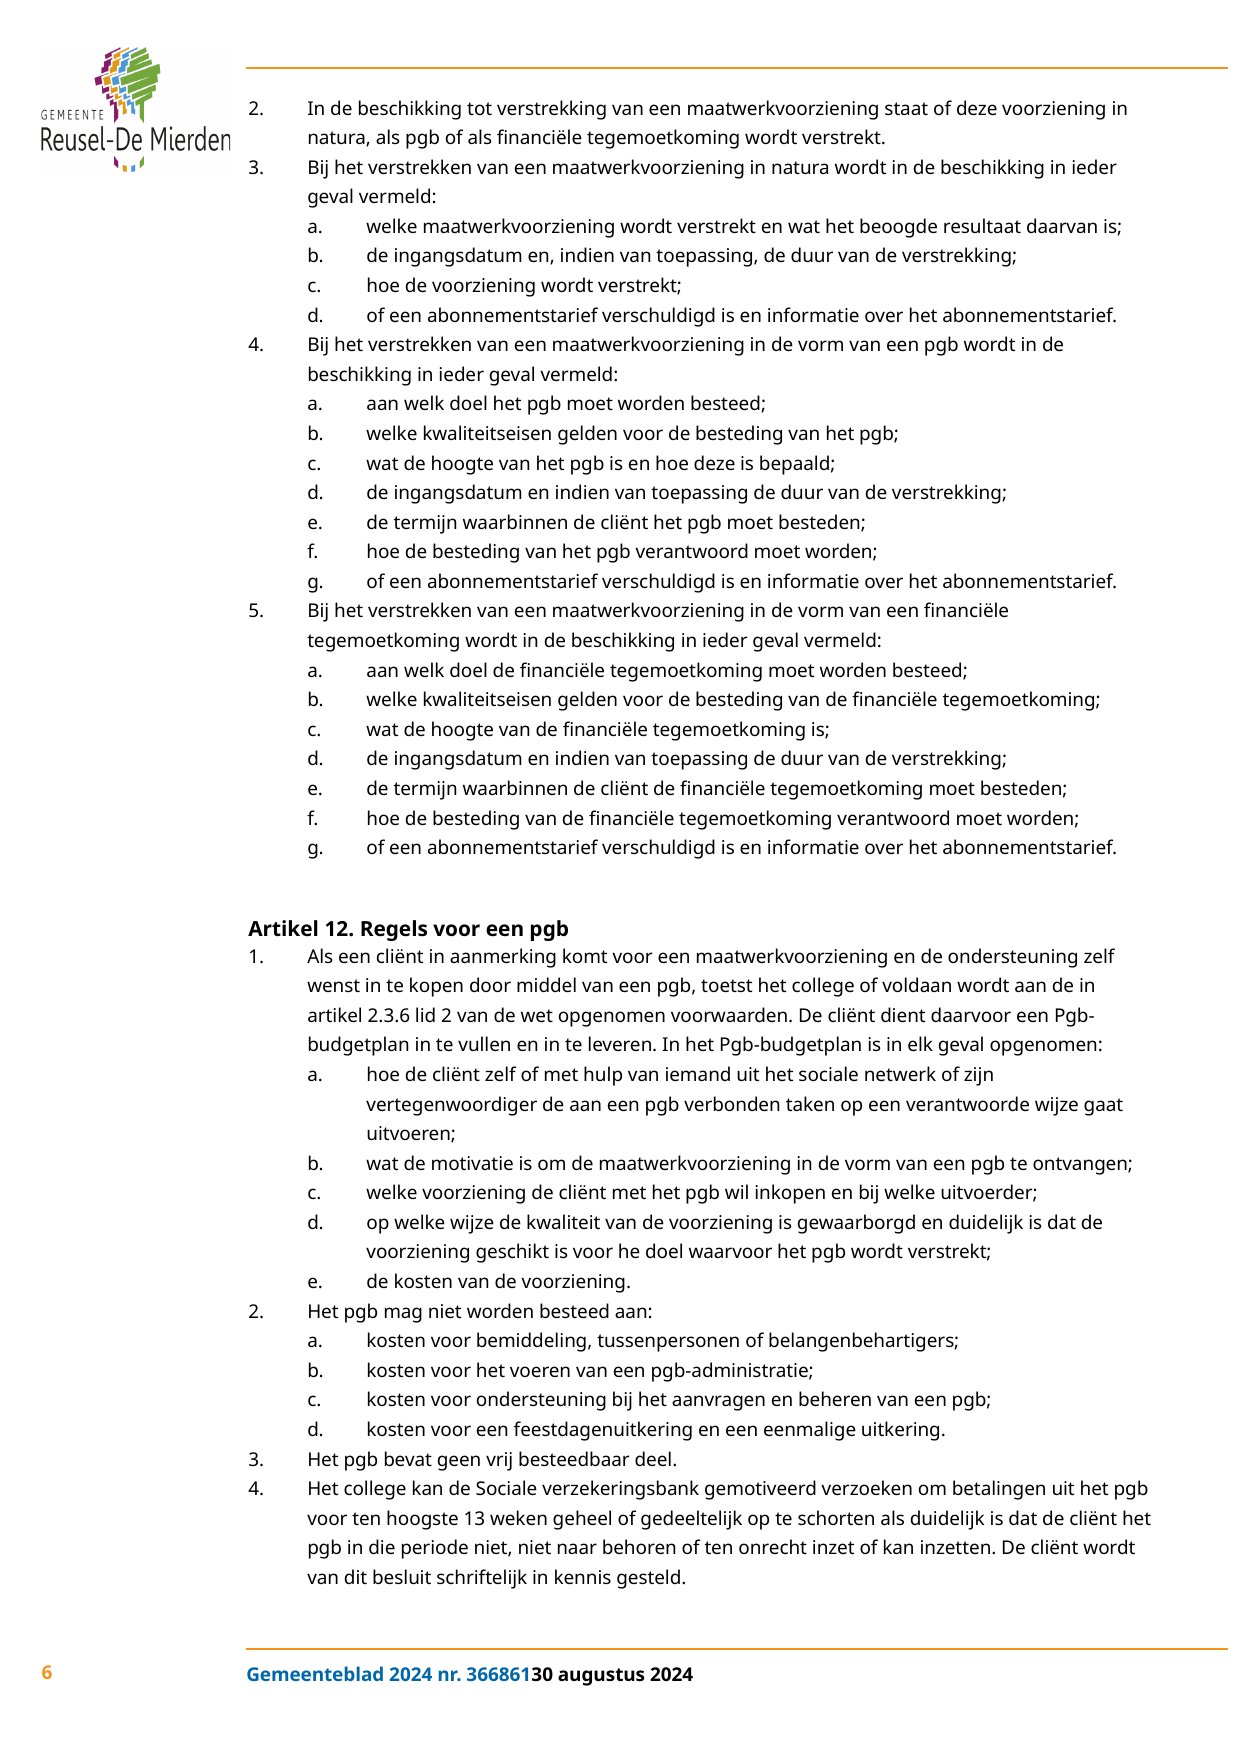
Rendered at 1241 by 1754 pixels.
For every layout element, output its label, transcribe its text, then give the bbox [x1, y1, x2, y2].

list op welke wijze de kwaliteit van de voorziening is gewaarborgd en duidelijk is dat de voorziening geschikt is voor he doel waarvoor het pgb wordt verstrekt; [307, 1209, 1152, 1264]
list Als een cliënt in aanmerking komt voor een maatwerkvoorziening en de ondersteuning zelf wenst in te kopen door middel van een pgb, toetst het college of voldaan wordt aan de in artikel 2.3.6 lid 2 van de wet opgenomen voorwaarden. De cliënt dient daarvoor een Pgb-budgetplan in te vullen en in te leveren. In het Pgb-budgetplan is in elk geval opgenomen: [248, 943, 1152, 1057]
list aan welk doel het pgb moet worden besteed; [307, 391, 1152, 416]
list Het college kan de Sociale verzekeringsbank gemotiveerd verzoeken om betalingen uit het pgb voor ten hoogste 13 weken geheel of gedeeltelijk op te schorten als duidelijk is dat de cliënt het pgb in die periode niet, niet naar behoren of ten onrecht inzet of kan inzetten. De cliënt wordt van dit besluit schriftelijk in kennis gesteld. [248, 1475, 1152, 1590]
list hoe de voorziening wordt verstrekt; [307, 272, 1152, 298]
list kosten voor ondersteuning bij het aanvragen en beheren van een pgb; [307, 1387, 1152, 1412]
list wat de hoogte van de financiële tegemoetkoming is; [307, 716, 1152, 742]
list hoe de besteding van het pgb verantwoord moet worden; [307, 538, 1152, 564]
list de termijn waarbinnen de cliënt het pgb moet besteden; [307, 509, 1152, 535]
list hoe de besteding van de financiële tegemoetkoming verantwoord moet worden; [307, 805, 1152, 831]
text Artikel 12. Regels voor een pgb [248, 914, 1152, 943]
list welke voorziening de cliënt met het pgb wil inkopen en bij welke uitvoerder; [307, 1179, 1152, 1205]
list de ingangsdatum en indien van toepassing de duur van de verstrekking; [307, 479, 1152, 505]
list de termijn waarbinnen de cliënt de financiële tegemoetkoming moet besteden; [307, 775, 1152, 801]
list wat de hoogte van het pgb is en hoe deze is bepaald; [307, 450, 1152, 476]
list Bij het verstrekken van een maatwerkvoorziening in natura wordt in de beschikking in ieder geval vermeld: [248, 154, 1152, 209]
list de kosten van de voorziening. [307, 1268, 1152, 1294]
list welke maatwerkvoorziening wordt verstrekt en wat het beoogde resultaat daarvan is; [307, 213, 1152, 239]
list welke kwaliteitseisen gelden voor de besteding van de financiële tegemoetkoming; [307, 686, 1152, 712]
list hoe de cliënt zelf of met hulp van iemand uit het sociale netwerk of zijn vertegenwoordiger de aan een pgb verbonden taken op een verantwoorde wijze gaat uitvoeren; [307, 1061, 1152, 1146]
list In de beschikking tot verstrekking van een maatwerkvoorziening staat of deze voorziening in natura, als pgb of als financiële tegemoetkoming wordt verstrekt. [248, 95, 1152, 150]
list de ingangsdatum en indien van toepassing de duur van de verstrekking; [307, 746, 1152, 771]
list Het pgb bevat geen vrij besteedbaar deel. [248, 1446, 1152, 1471]
list welke kwaliteitseisen gelden voor de besteding van het pgb; [307, 420, 1152, 446]
list kosten voor een feestdagenuitkering en een eenmalige uitkering. [307, 1416, 1152, 1442]
list wat de motivatie is om de maatwerkvoorziening in de vorm van een pgb te ontvangen; [307, 1150, 1152, 1176]
list of een abonnementstarief verschuldigd is en informatie over het abonnementstarief. [307, 568, 1152, 594]
list kosten voor het voeren van een pgb-administratie; [307, 1357, 1152, 1383]
list Het pgb mag niet worden besteed aan: [248, 1298, 1152, 1323]
list de ingangsdatum en, indien van toepassing, de duur van de verstrekking; [307, 243, 1152, 268]
list Bij het verstrekken van een maatwerkvoorziening in de vorm van een financiële tegemoetkoming wordt in de beschikking in ieder geval vermeld: [248, 598, 1152, 653]
list Bij het verstrekken van een maatwerkvoorziening in de vorm van een pgb wordt in de beschikking in ieder geval vermeld: [248, 331, 1152, 387]
list of een abonnementstarief verschuldigd is en informatie over het abonnementstarief. [307, 834, 1152, 860]
picture [41, 47, 231, 172]
list of een abonnementstarief verschuldigd is en informatie over het abonnementstarief. [307, 302, 1152, 328]
list kosten voor bemiddeling, tussenpersonen of belangenbehartigers; [307, 1327, 1152, 1353]
list aan welk doel de financiële tegemoetkoming moet worden besteed; [307, 657, 1152, 683]
